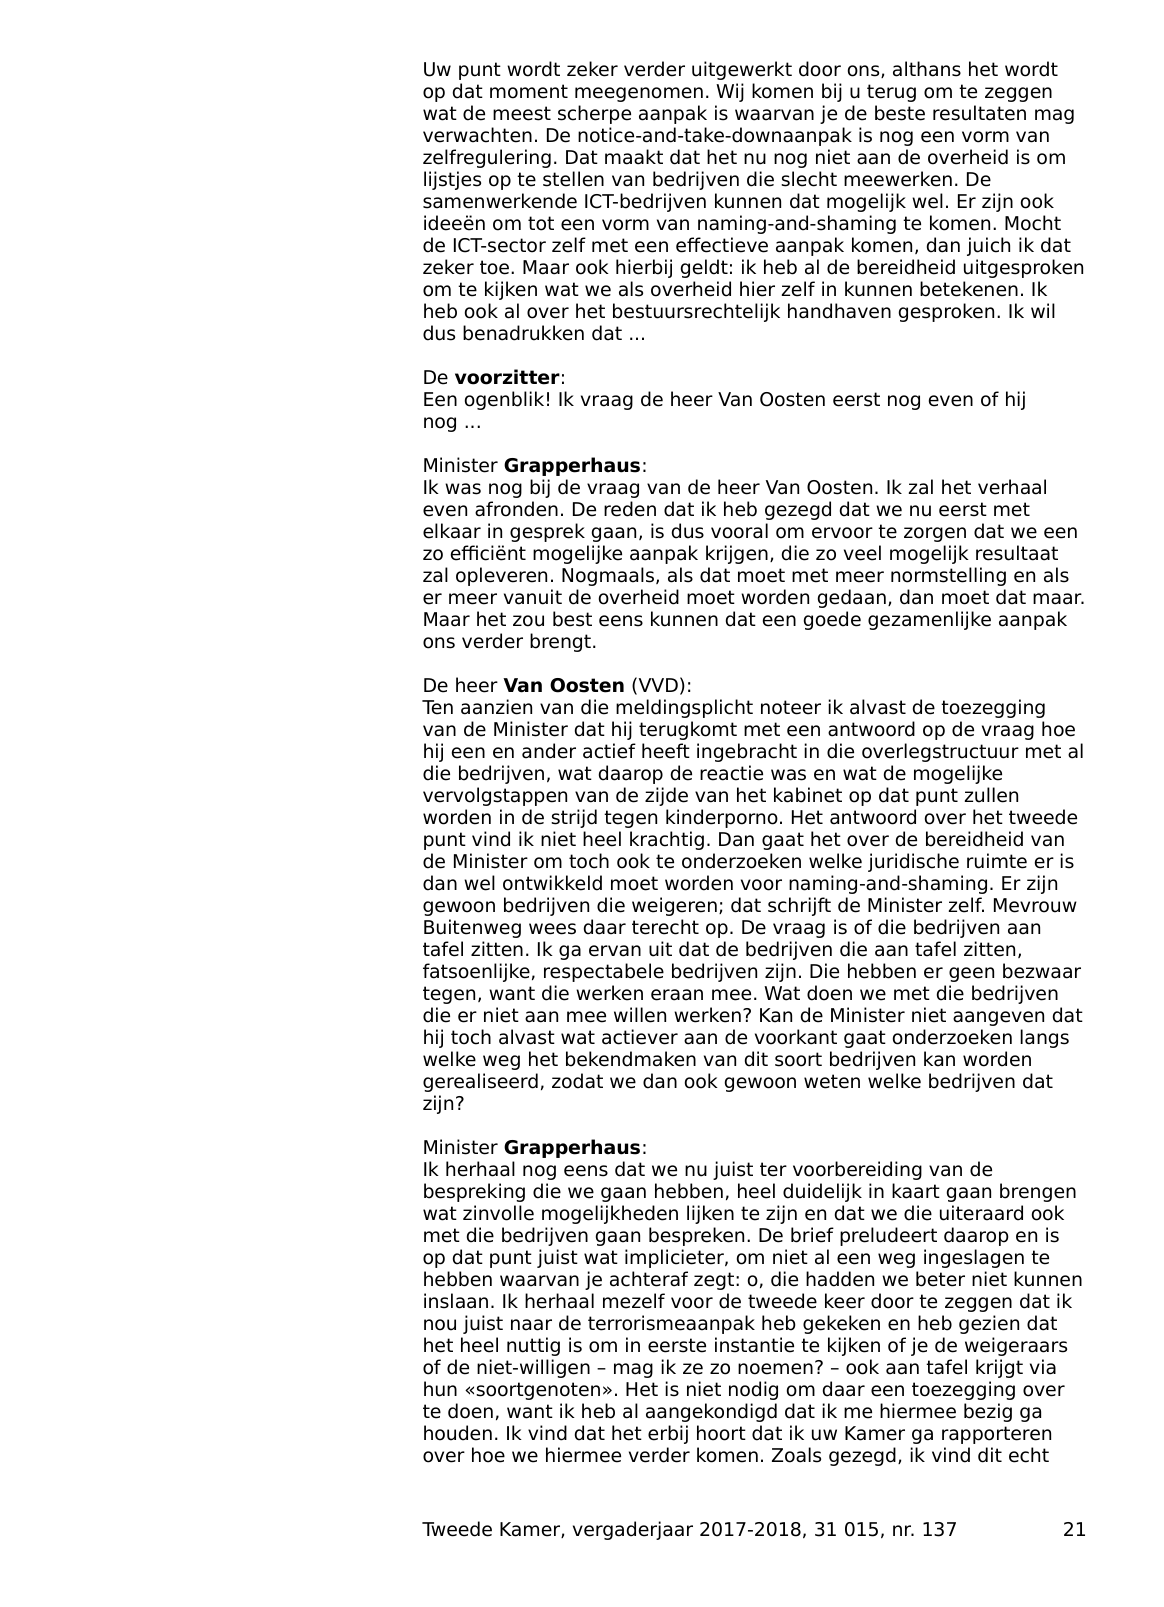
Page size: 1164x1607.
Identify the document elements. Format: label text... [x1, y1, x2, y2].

text Een ogenblik! Ik vraag de heer Van Oosten eerst nog even of hij nog ... [422, 389, 1087, 433]
text De heer Van Oosten (VVD): [422, 675, 1087, 697]
text Ten aanzien van die meldingsplicht noteer ik alvast de toezegging van de Minister dat hij terugkomt met een antwoord op de vraag hoe hij een en ander actief heeft ingebracht in die overlegstructuur met al die bedrijven, wat daarop de reactie was en wat de mogelijke vervolgstappen van de zijde van het kabinet op dat punt zullen worden in de strijd tegen kinderporno. Het antwoord over het tweede punt vind ik niet heel krachtig. Dan gaat het over de bereidheid van de Minister om toch ook te onderzoeken welke juridische ruimte er is dan wel ontwikkeld moet worden voor naming-and-shaming. Er zijn gewoon bedrijven die weigeren; dat schrijft de Minister zelf. Mevrouw Buitenweg wees daar terecht op. De vraag is of die bedrijven aan tafel zitten. Ik ga ervan uit dat de bedrijven die aan tafel zitten, fatsoenlijke, respectabele bedrijven zijn. Die hebben er geen bezwaar tegen, want die werken eraan mee. Wat doen we met die bedrijven die er niet aan mee willen werken? Kan de Minister niet aangeven dat hij toch alvast wat actiever aan de voorkant gaat onderzoeken langs welke weg het bekendmaken van dit soort bedrijven kan worden gerealiseerd, zodat we dan ook gewoon weten welke bedrijven dat zijn? [422, 697, 1087, 1115]
text Uw punt wordt zeker verder uitgewerkt door ons, althans het wordt op dat moment meegenomen. Wij komen bij u terug om te zeggen wat de meest scherpe aanpak is waarvan je de beste resultaten mag verwachten. De notice-and-take-downaanpak is nog een vorm van zelfregulering. Dat maakt dat het nu nog niet aan de overheid is om lijstjes op te stellen van bedrijven die slecht meewerken. De samenwerkende ICT-bedrijven kunnen dat mogelijk wel. Er zijn ook ideeën om tot een vorm van naming-and-shaming te komen. Mocht de ICT-sector zelf met een effectieve aanpak komen, dan juich ik dat zeker toe. Maar ook hierbij geldt: ik heb al de bereidheid uitgesproken om te kijken wat we als overheid hier zelf in kunnen betekenen. Ik heb ook al over het bestuursrechtelijk handhaven gesproken. Ik wil dus benadrukken dat ... [422, 59, 1087, 345]
text Ik herhaal nog eens dat we nu juist ter voorbereiding van de bespreking die we gaan hebben, heel duidelijk in kaart gaan brengen wat zinvolle mogelijkheden lijken te zijn en dat we die uiteraard ook met die bedrijven gaan bespreken. De brief preludeert daarop en is op dat punt juist wat implicieter, om niet al een weg ingeslagen te hebben waarvan je achteraf zegt: o, die hadden we beter niet kunnen inslaan. Ik herhaal mezelf voor de tweede keer door te zeggen dat ik nou juist naar de terrorismeaanpak heb gekeken en heb gezien dat het heel nuttig is om in eerste instantie te kijken of je de weigeraars of de niet-willigen – mag ik ze zo noemen? – ook aan tafel krijgt via hun «soortgenoten». Het is niet nodig om daar een toezegging over te doen, want ik heb al aangekondigd dat ik me hiermee bezig ga houden. Ik vind dat het erbij hoort dat ik uw Kamer ga rapporteren over hoe we hiermee verder komen. Zoals gezegd, ik vind dit echt [422, 1159, 1087, 1467]
text Minister Grapperhaus: [422, 455, 1087, 477]
text Minister Grapperhaus: [422, 1137, 1087, 1159]
text De voorzitter: [422, 367, 1087, 389]
text Ik was nog bij de vraag van de heer Van Oosten. Ik zal het verhaal even afronden. De reden dat ik heb gezegd dat we nu eerst met elkaar in gesprek gaan, is dus vooral om ervoor te zorgen dat we een zo efficiënt mogelijke aanpak krijgen, die zo veel mogelijk resultaat zal opleveren. Nogmaals, als dat moet met meer normstelling en als er meer vanuit de overheid moet worden gedaan, dan moet dat maar. Maar het zou best eens kunnen dat een goede gezamenlijke aanpak ons verder brengt. [422, 477, 1087, 653]
